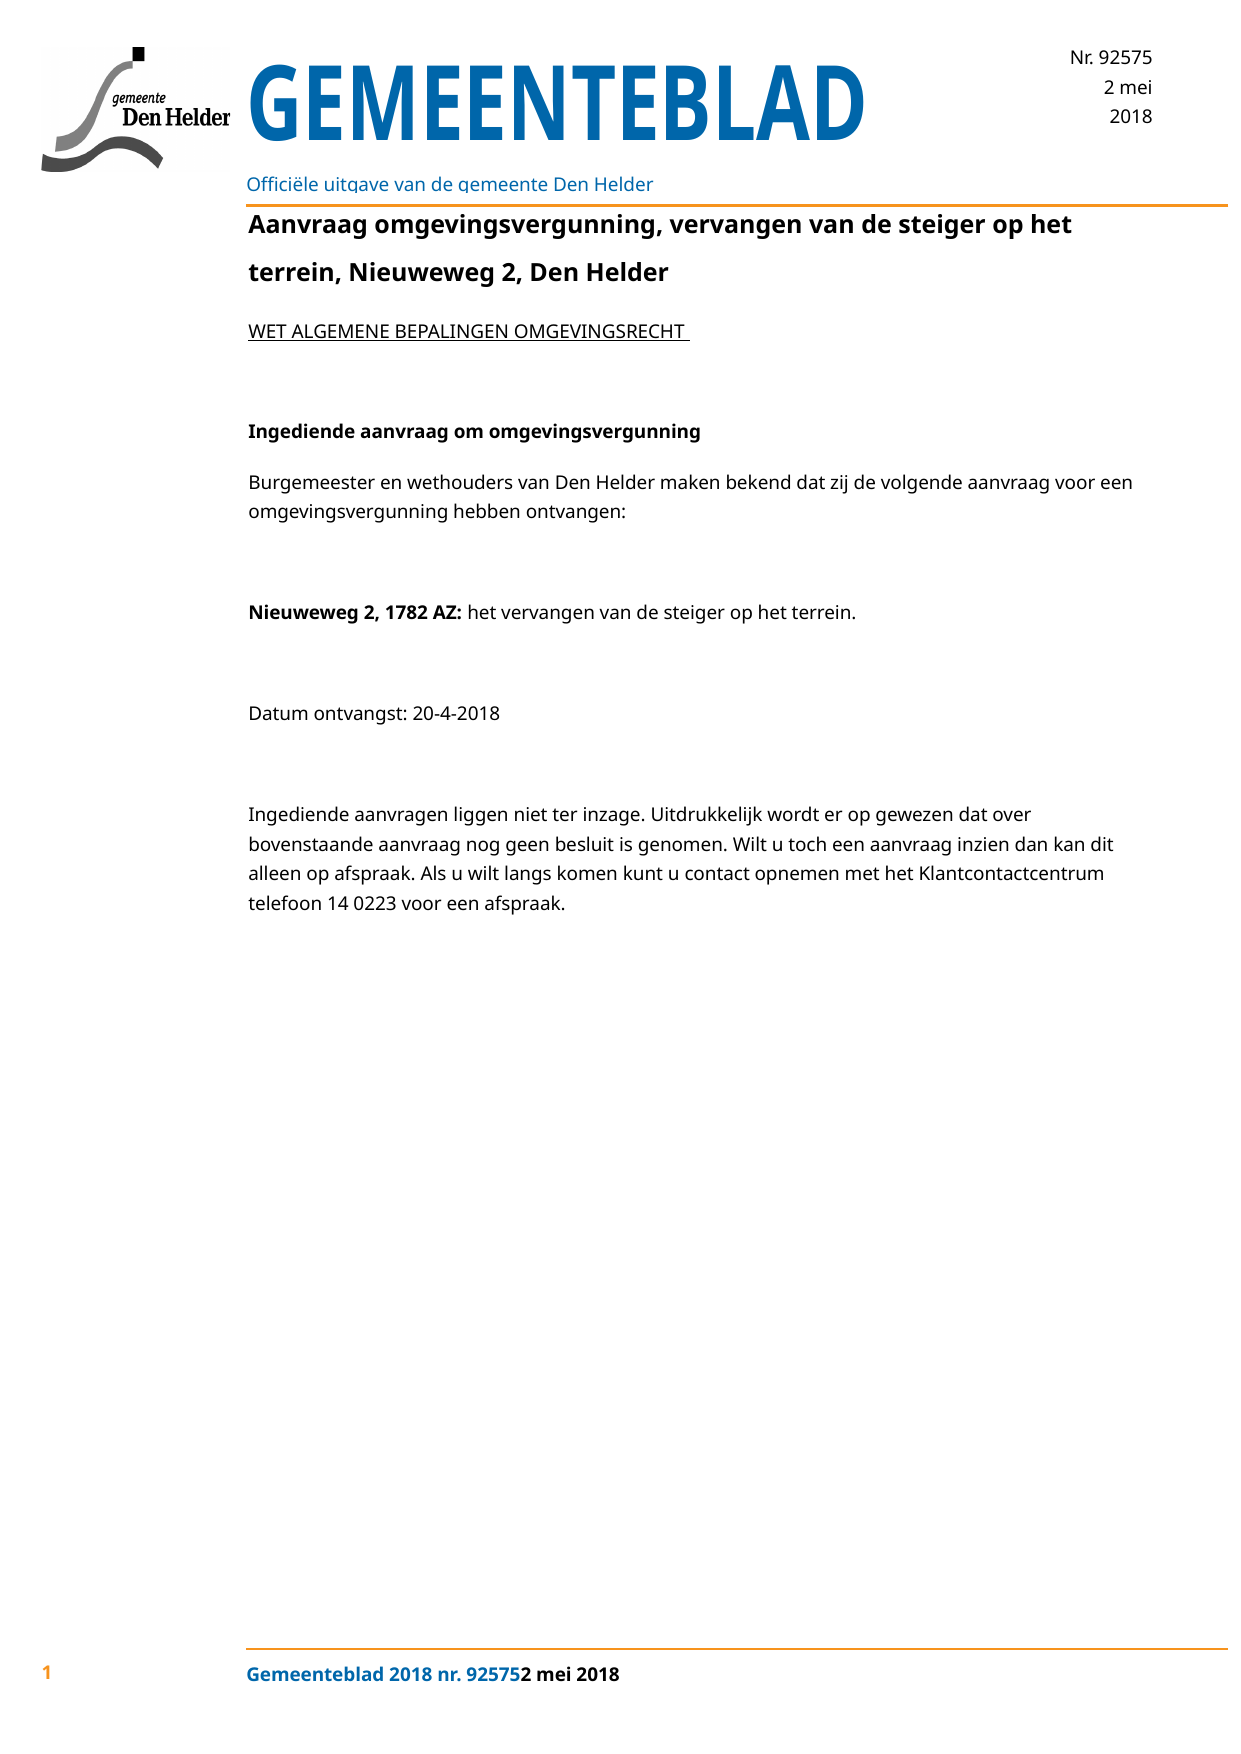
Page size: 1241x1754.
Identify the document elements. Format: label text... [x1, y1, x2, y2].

text Ingediende aanvraag om omgevingsvergunning [248, 419, 1152, 444]
picture [41, 47, 231, 172]
text WET ALGEMENE BEPALINGEN OMGEVINGSRECHT [248, 318, 1152, 344]
text Nieuweweg 2, 1782 AZ: het vervangen van de steiger op het terrein. [248, 599, 1152, 625]
text Ingediende aanvragen liggen niet ter inzage. Uitdrukkelijk wordt er op gewezen dat over bovenstaande aanvraag nog geen besluit is genomen. Wilt u toch een aanvraag inzien dan kan dit alleen op afspraak. Als u wilt langs komen kunt u contact opnemen met het Klantcontactcentrum telefoon 14 0223 voor een afspraak. [248, 801, 1152, 916]
text Burgemeester en wethouders van Den Helder maken bekend dat zij de volgende aanvraag voor een omgevingsvergunning hebben ontvangen: [248, 469, 1152, 524]
text Datum ontvangst: 20-4-2018 [248, 700, 1152, 726]
text Aanvraag omgevingsvergunning, vervangen van de steiger op het terrein, Nieuweweg 2, Den Helder [248, 207, 1152, 288]
